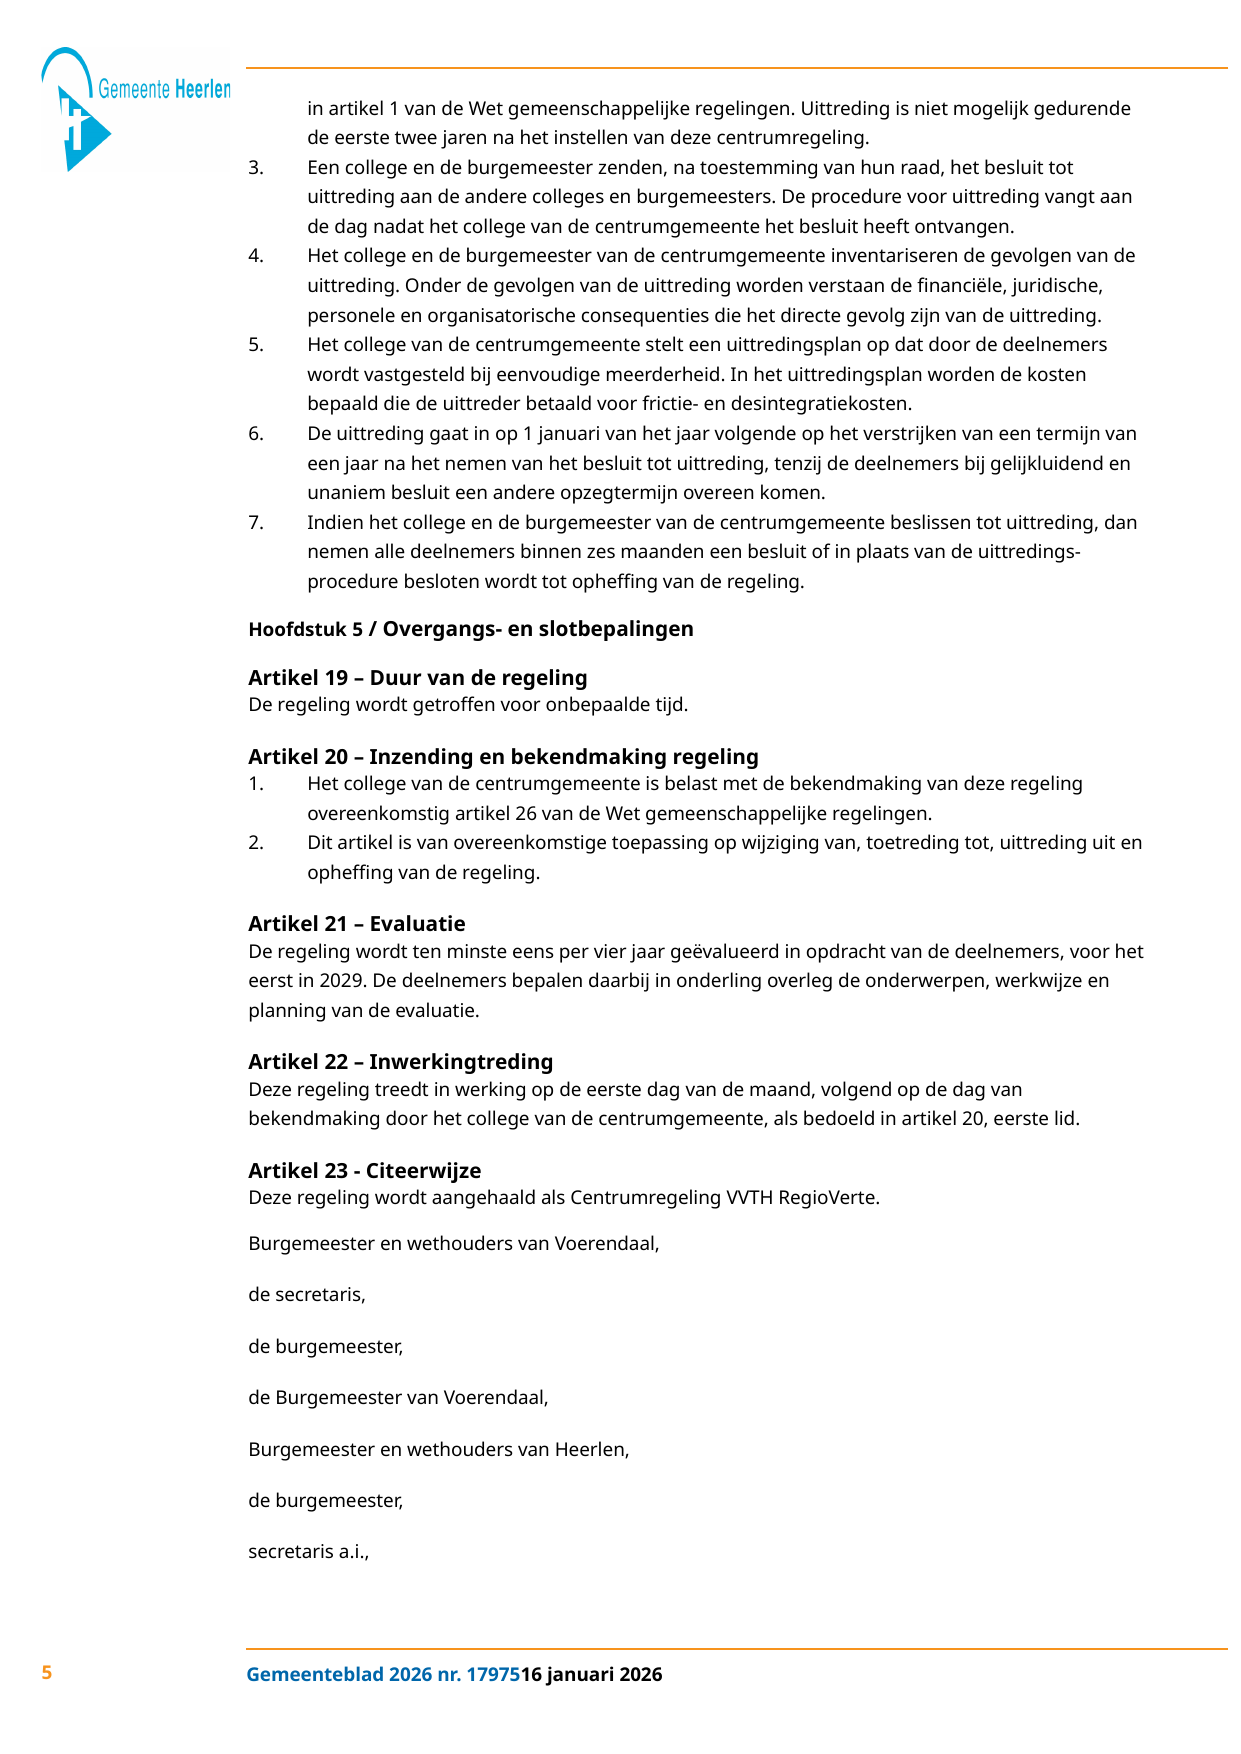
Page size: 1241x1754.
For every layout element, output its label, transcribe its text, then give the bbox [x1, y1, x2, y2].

picture [41, 47, 231, 172]
text de burgemeester, [248, 1487, 1152, 1513]
list Dit artikel is van overeenkomstige toepassing op wijziging van, toetreding tot, uittreding uit en opheffing van de regeling. [248, 829, 1152, 885]
picture [41, 47, 59, 70]
text Hoofdstuk 5 / Overgangs- en slotbepalingen [248, 614, 1152, 642]
text de Burgemeester van Voerendaal, [248, 1384, 1152, 1410]
text de burgemeester, [248, 1333, 1152, 1359]
list in artikel 1 van de Wet gemeenschappelijke regelingen. Uittreding is niet mogelijk gedurende de eerste twee jaren na het instellen van deze centrumregeling. [248, 95, 1152, 150]
text Burgemeester en wethouders van Voerendaal, [248, 1230, 1152, 1256]
text De regeling wordt getroffen voor onbepaalde tijd. [248, 691, 1152, 717]
text de secretaris, [248, 1281, 1152, 1307]
text Deze regeling wordt aangehaald als Centrumregeling VVTH RegioVerte. [248, 1184, 1152, 1210]
text Artikel 23 - Citeerwijze [248, 1156, 1152, 1184]
text Burgemeester en wethouders van Heerlen, [248, 1436, 1152, 1462]
text Artikel 20 – Inzending en bekendmaking regeling [248, 742, 1152, 770]
list Het college van de centrumgemeente is belast met de bekendmaking van deze regeling overeenkomstig artikel 26 van de Wet gemeenschappelijke regelingen. [248, 770, 1152, 826]
text Artikel 22 – Inwerkingtreding [248, 1047, 1152, 1076]
text Artikel 19 – Duur van de regeling [248, 663, 1152, 691]
text Deze regeling treedt in werking op de eerste dag van de maand, volgend op de dag van bekendmaking door het college van de centrumgemeente, als bedoeld in artikel 20, eerste lid. [248, 1076, 1152, 1131]
text Artikel 21 – Evaluatie [248, 909, 1152, 938]
list De uittreding gaat in op 1 januari van het jaar volgende op het verstrijken van een termijn van een jaar na het nemen van het besluit tot uittreding, tenzij de deelnemers bij gelijkluidend en unaniem besluit een andere opzegtermijn overeen komen. [248, 420, 1152, 505]
text De regeling wordt ten minste eens per vier jaar geëvalueerd in opdracht van de deelnemers, voor het eerst in 2029. De deelnemers bepalen daarbij in onderling overleg de onderwerpen, werkwijze en planning van de evaluatie. [248, 938, 1152, 1023]
text secretaris a.i., [248, 1539, 1152, 1564]
list Een college en de burgemeester zenden, na toestemming van hun raad, het besluit tot uittreding aan de andere colleges en burgemeesters. De procedure voor uittreding vangt aan de dag nadat het college van de centrumgemeente het besluit heeft ontvangen. [248, 154, 1152, 239]
list Het college van de centrumgemeente stelt een uittredingsplan op dat door de deelnemers wordt vastgesteld bij eenvoudige meerderheid. In het uittredingsplan worden de kosten bepaald die de uittreder betaald voor frictie- en desintegratiekosten. [248, 331, 1152, 416]
list Het college en de burgemeester van de centrumgemeente inventariseren de gevolgen van de uittreding. Onder de gevolgen van de uittreding worden verstaan de financiële, juridische, personele en organisatorische consequenties die het directe gevolg zijn van de uittreding. [248, 243, 1152, 328]
list Indien het college en de burgemeester van de centrumgemeente beslissen tot uittreding, dan nemen alle deelnemers binnen zes maanden een besluit of in plaats van de uittredings-procedure besloten wordt tot opheffing van de regeling. [248, 509, 1152, 594]
